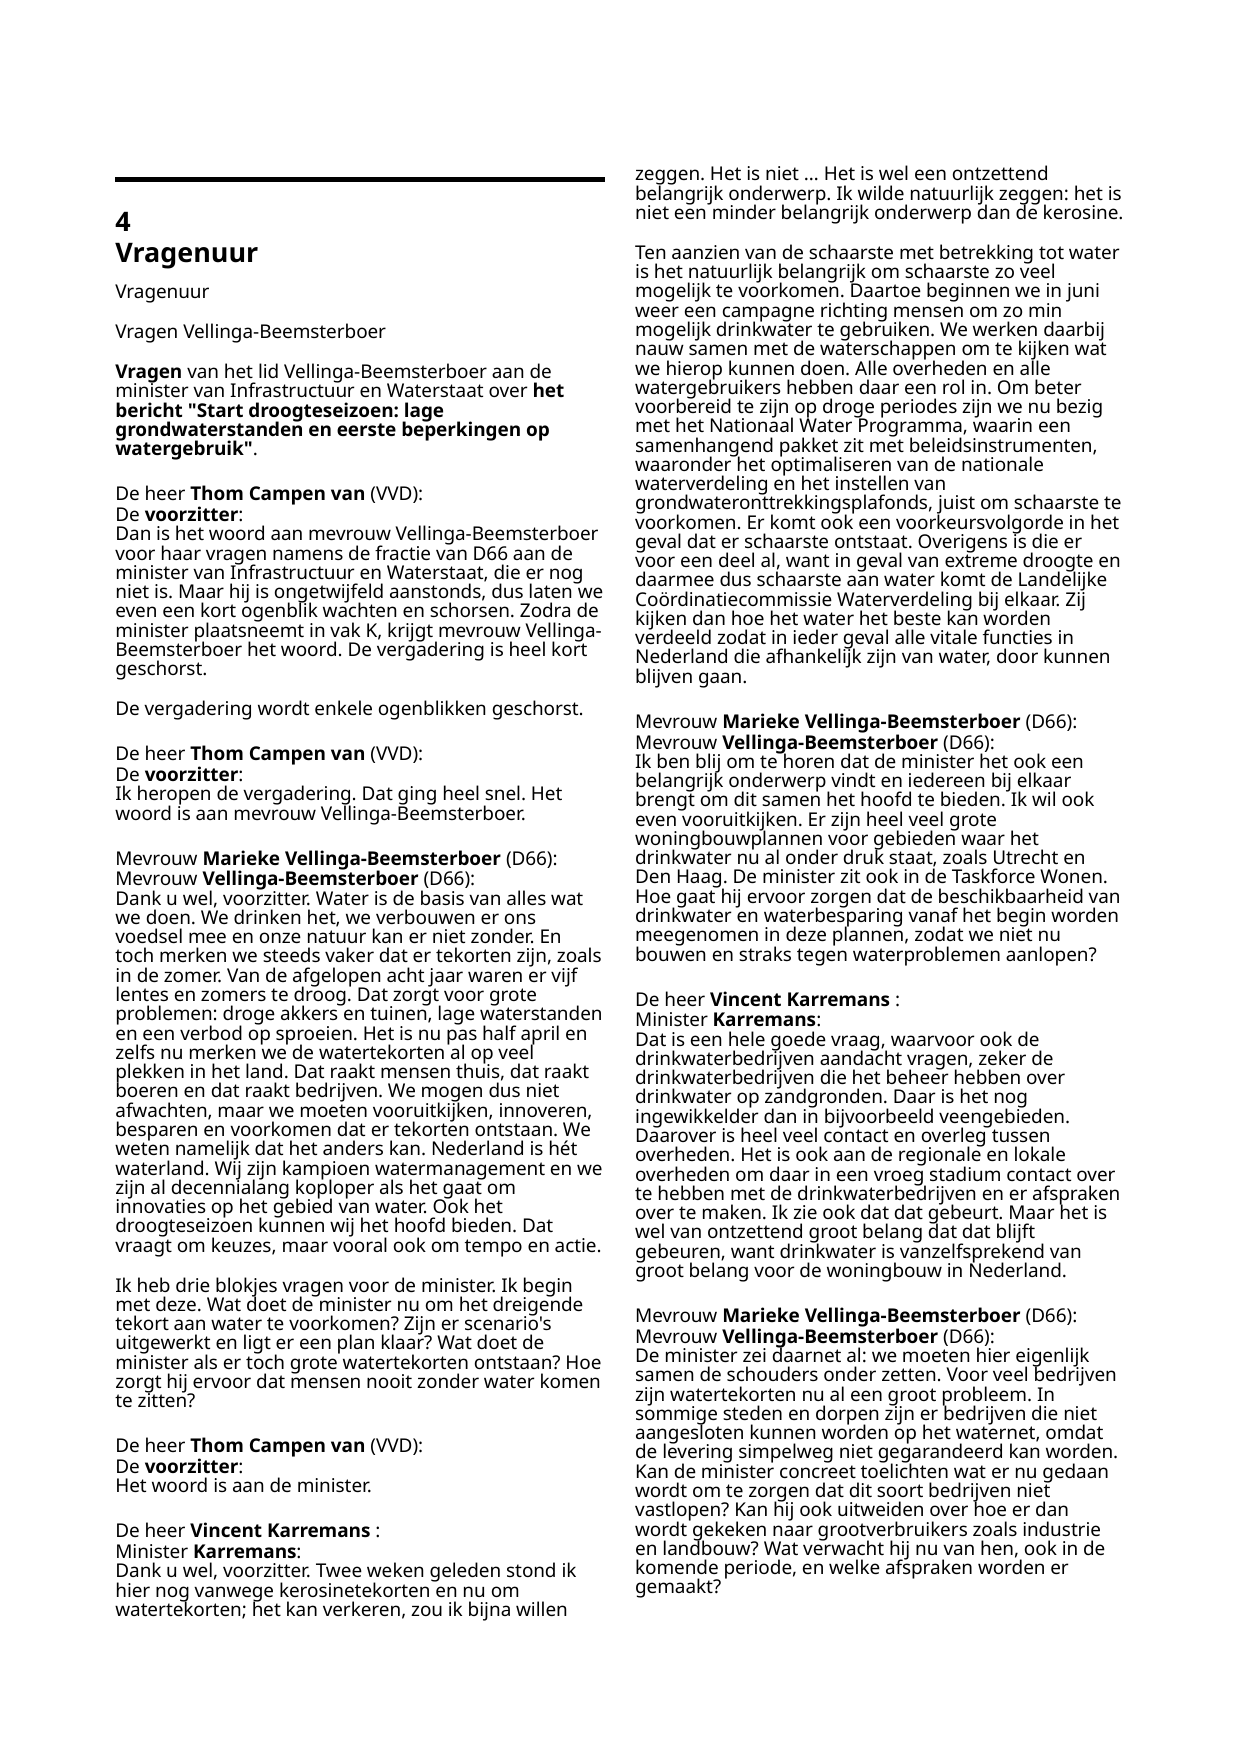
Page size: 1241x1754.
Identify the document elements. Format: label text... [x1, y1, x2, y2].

text Dat is een hele goede vraag, waarvoor ook de drinkwaterbedrijven aandacht vragen, zeker de drinkwaterbedrijven die het beheer hebben over drinkwater op zandgronden. Daar is het nog ingewikkelder dan in bijvoorbeeld veengebieden. Daarover is heel veel contact en overleg tussen overheden. Het is ook aan de regionale en lokale overheden om daar in een vroeg stadium contact over te hebben met de drinkwaterbedrijven en er afspraken over te maken. Ik zie ook dat dat gebeurt. Maar het is wel van ontzettend groot belang dat dat blijft gebeuren, want drinkwater is vanzelfsprekend van groot belang voor de woningbouw in Nederland. [635, 1031, 1125, 1281]
text Het woord is aan de minister. [115, 1477, 605, 1497]
text De voorzitter: [115, 506, 605, 525]
text Vragenuur [115, 239, 605, 283]
text De heer Vincent Karremans : [115, 1517, 605, 1543]
text 4 [115, 203, 605, 239]
text Mevrouw Vellinga-Beemsterboer (D66): [635, 1328, 1125, 1347]
text De heer Thom Campen van (VVD): [115, 480, 605, 506]
text Ik heropen de vergadering. Dat ging heel snel. Het woord is aan mevrouw Vellinga-Beemsterboer. [115, 785, 605, 824]
text Ik ben blij om te horen dat de minister het ook een belangrijk onderwerp vindt en iedereen bij elkaar brengt om dit samen het hoofd te bieden. Ik wil ook even vooruitkijken. Er zijn heel veel grote woningbouwplannen voor gebieden waar het drinkwater nu al onder druk staat, zoals Utrecht en Den Haag. De minister zit ook in de Taskforce Wonen. Hoe gaat hij ervoor zorgen dat de beschikbaarheid van drinkwater en waterbesparing vanaf het begin worden meegenomen in deze plannen, zodat we niet nu bouwen en straks tegen waterproblemen aanlopen? [635, 753, 1125, 965]
text De vergadering wordt enkele ogenblikken geschorst. [115, 700, 605, 719]
text Dank u wel, voorzitter. Twee weken geleden stond ik hier nog vanwege kerosinetekorten en nu om watertekorten; het kan verkeren, zou ik bijna willen [115, 1562, 605, 1620]
text Dank u wel, voorzitter. Water is de basis van alles wat we doen. We drinken het, we verbouwen er ons voedsel mee en onze natuur kan er niet zonder. En toch merken we steeds vaker dat er tekorten zijn, zoals in de zomer. Van de afgelopen acht jaar waren er vijf lentes en zomers te droog. Dat zorgt voor grote problemen: droge akkers en tuinen, lage waterstanden en een verbod op sproeien. Het is nu pas half april en zelfs nu merken we de watertekorten al op veel plekken in het land. Dat raakt mensen thuis, dat raakt boeren en dat raakt bedrijven. We mogen dus niet afwachten, maar we moeten vooruitkijken, innoveren, besparen en voorkomen dat er tekorten ontstaan. We weten namelijk dat het anders kan. Nederland is hét waterland. Wij zijn kampioen watermanagement en we zijn al decennialang koploper als het gaat om innovaties op het gebied van water. Ook het droogteseizoen kunnen wij het hoofd bieden. Dat vraagt om keuzes, maar vooral ook om tempo en actie. [115, 890, 605, 1256]
text De voorzitter: [115, 1458, 605, 1477]
text Vragen Vellinga-Beemsterboer [115, 323, 605, 342]
text De minister zei daarnet al: we moeten hier eigenlijk samen de schouders onder zetten. Voor veel bedrijven zijn watertekorten nu al een groot probleem. In sommige steden en dorpen zijn er bedrijven die niet aangesloten kunnen worden op het waternet, omdat de levering simpelweg niet gegarandeerd kan worden. Kan de minister concreet toelichten wat er nu gedaan wordt om te zorgen dat dit soort bedrijven niet vastlopen? Kan hij ook uitweiden over hoe er dan wordt gekeken naar grootverbruikers zoals industrie en landbouw? Wat verwacht hij nu van hen, ook in de komende periode, en welke afspraken worden er gemaakt? [635, 1347, 1125, 1598]
text De heer Vincent Karremans : [635, 986, 1125, 1011]
text Minister Karremans: [635, 1011, 1125, 1031]
text De heer Thom Campen van (VVD): [115, 740, 605, 766]
text Ten aanzien van de schaarste met betrekking tot water is het natuurlijk belangrijk om schaarste zo veel mogelijk te voorkomen. Daartoe beginnen we in juni weer een campagne richting mensen om zo min mogelijk drinkwater te gebruiken. We werken daarbij nauw samen met de waterschappen om te kijken wat we hierop kunnen doen. Alle overheden en alle watergebruikers hebben daar een rol in. Om beter voorbereid te zijn op droge periodes zijn we nu bezig met het Nationaal Water Programma, waarin een samenhangend pakket zit met beleidsinstrumenten, waaronder het optimaliseren van de nationale waterverdeling en het instellen van grondwateronttrekkingsplafonds, juist om schaarste te voorkomen. Er komt ook een voorkeursvolgorde in het geval dat er schaarste ontstaat. Overigens is die er voor een deel al, want in geval van extreme droogte en daarmee dus schaarste aan water komt de Landelijke Coördinatiecommissie Waterverdeling bij elkaar. Zij kijken dan hoe het water het beste kan worden verdeeld zodat in ieder geval alle vitale functies in Nederland die afhankelijk zijn van water, door kunnen blijven gaan. [635, 244, 1125, 687]
text Mevrouw Marieke Vellinga-Beemsterboer (D66): [635, 708, 1125, 734]
text Vragen van het lid Vellinga-Beemsterboer aan de minister van Infrastructuur en Waterstaat over het bericht "Start droogteseizoen: lage grondwaterstanden en eerste beperkingen op watergebruik". [115, 363, 605, 459]
text Mevrouw Marieke Vellinga-Beemsterboer (D66): [635, 1302, 1125, 1328]
text zeggen. Het is niet … Het is wel een ontzettend belangrijk onderwerp. Ik wilde natuurlijk zeggen: het is niet een minder belangrijk onderwerp dan de kerosine. [635, 165, 1125, 223]
text De voorzitter: [115, 766, 605, 785]
text Dan is het woord aan mevrouw Vellinga-Beemsterboer voor haar vragen namens de fractie van D66 aan de minister van Infrastructuur en Waterstaat, die er nog niet is. Maar hij is ongetwijfeld aanstonds, dus laten we even een kort ogenblik wachten en schorsen. Zodra de minister plaatsneemt in vak K, krijgt mevrouw Vellinga-Beemsterboer het woord. De vergadering is heel kort geschorst. [115, 525, 605, 679]
text De heer Thom Campen van (VVD): [115, 1432, 605, 1458]
text Mevrouw Vellinga-Beemsterboer (D66): [635, 734, 1125, 753]
text Ik heb drie blokjes vragen voor de minister. Ik begin met deze. Wat doet de minister nu om het dreigende tekort aan water te voorkomen? Zijn er scenario's uitgewerkt en ligt er een plan klaar? Wat doet de minister als er toch grote watertekorten ontstaan? Hoe zorgt hij ervoor dat mensen nooit zonder water komen te zitten? [115, 1277, 605, 1411]
text Vragenuur [115, 283, 605, 302]
text Mevrouw Marieke Vellinga-Beemsterboer (D66): [115, 845, 605, 870]
text Mevrouw Vellinga-Beemsterboer (D66): [115, 870, 605, 890]
text Minister Karremans: [115, 1543, 605, 1562]
